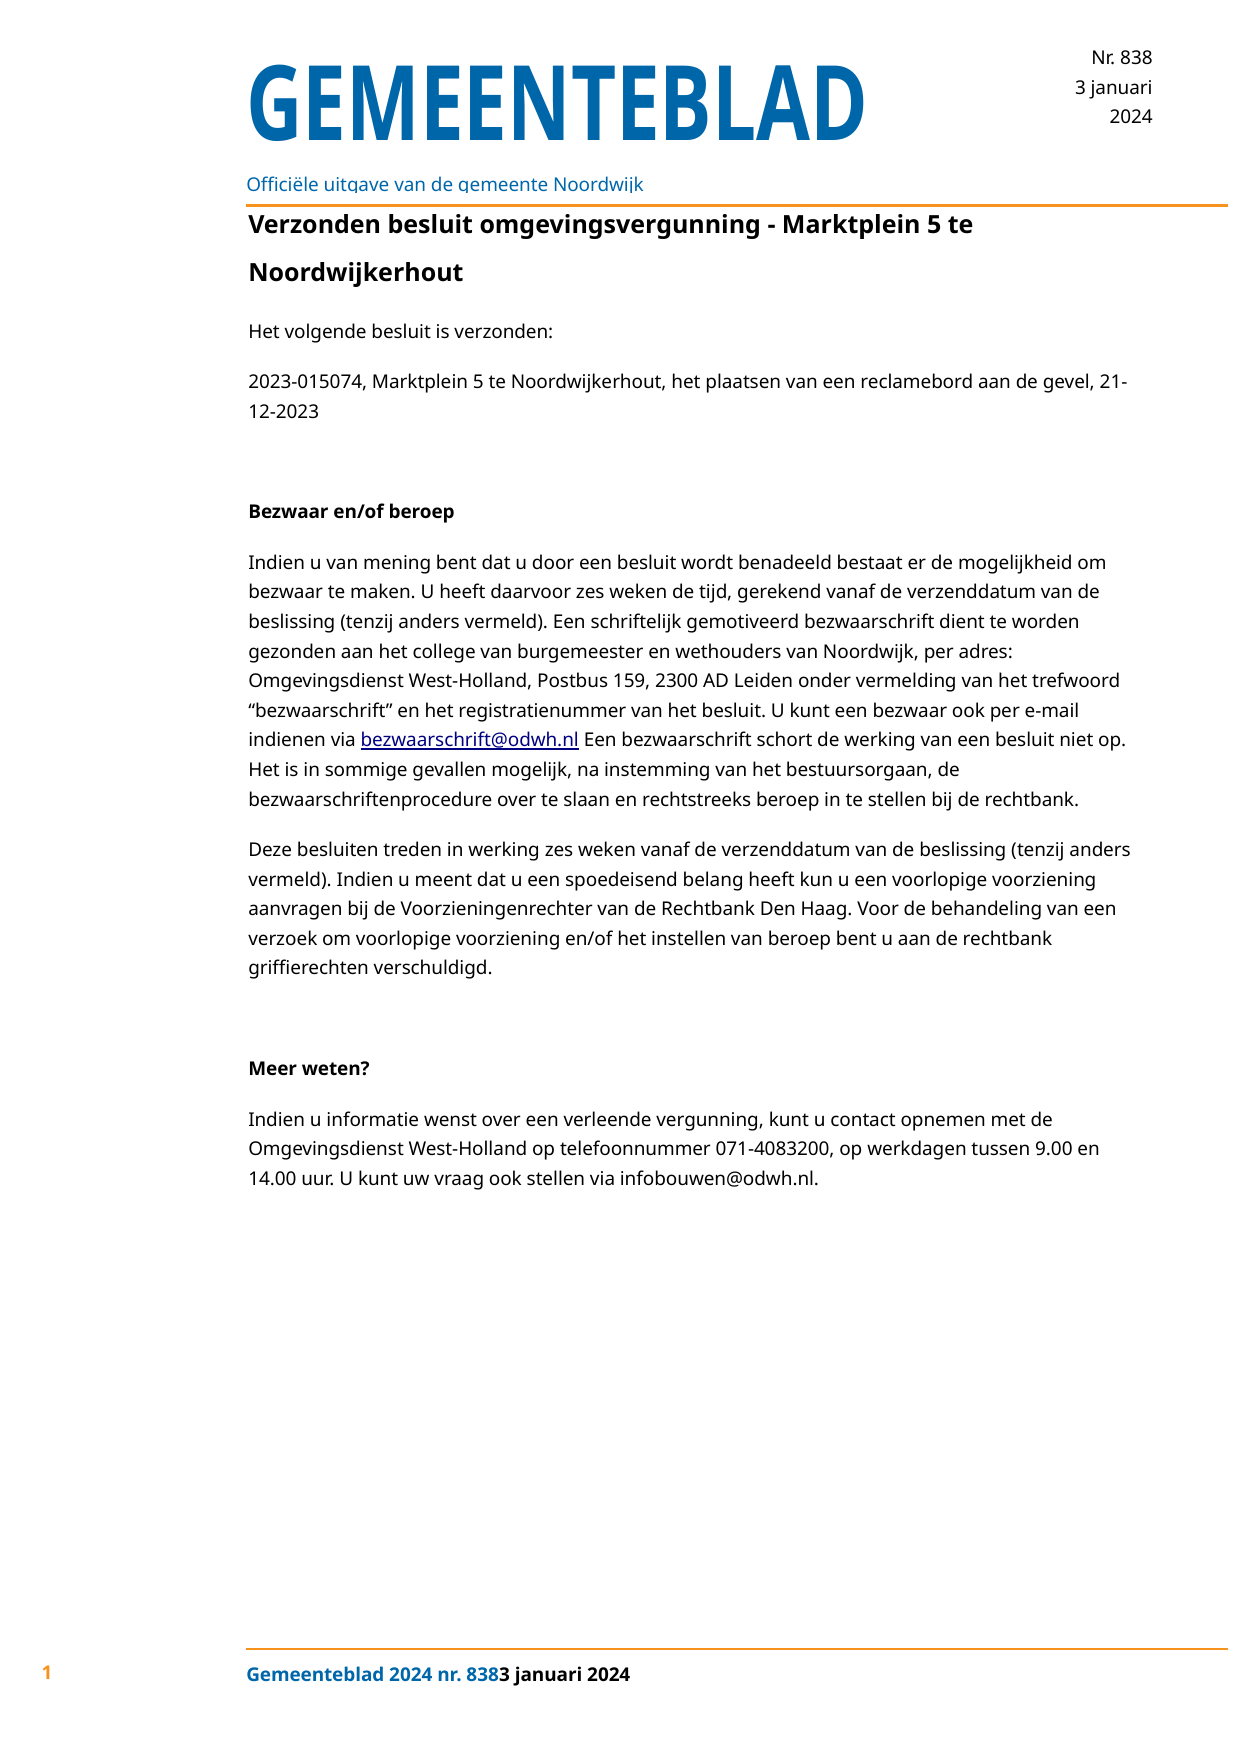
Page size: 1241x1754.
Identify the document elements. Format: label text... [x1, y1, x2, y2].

text Bezwaar en/of beroep [248, 499, 1152, 524]
text Het volgende besluit is verzonden: [248, 318, 1152, 344]
text Indien u informatie wenst over een verleende vergunning, kunt u contact opnemen met de Omgevingsdienst West-Holland op telefoonnummer 071-4083200, op werkdagen tussen 9.00 en 14.00 uur. U kunt uw vraag ook stellen via infobouwen@odwh.nl. [248, 1106, 1152, 1191]
text Indien u van mening bent dat u door een besluit wordt benadeeld bestaat er de mogelijkheid om bezwaar te maken. U heeft daarvoor zes weken de tijd, gerekend vanaf de verzenddatum van de beslissing (tenzij anders vermeld). Een schriftelijk gemotiveerd bezwaarschrift dient te worden gezonden aan het college van burgemeester en wethouders van Noordwijk, per adres: Omgevingsdienst West-Holland, Postbus 159, 2300 AD Leiden onder vermelding van het trefwoord “bezwaarschrift” en het registratienummer van het besluit. U kunt een bezwaar ook per e-mail indienen via bezwaarschrift@odwh.nl Een bezwaarschrift schort de werking van een besluit niet op. Het is in sommige gevallen mogelijk, na instemming van het bestuursorgaan, de bezwaarschriftenprocedure over te slaan en rechtstreeks beroep in te stellen bij de rechtbank. [248, 549, 1152, 812]
text Meer weten? [248, 1055, 1152, 1081]
text 2023-015074, Marktplein 5 te Noordwijkerhout, het plaatsen van een reclamebord aan de gevel, 21-12-2023 [248, 368, 1152, 424]
text Verzonden besluit omgevingsvergunning - Marktplein 5 te Noordwijkerhout [248, 207, 1152, 288]
picture [41, 47, 231, 172]
text Deze besluiten treden in werking zes weken vanaf de verzenddatum van de beslissing (tenzij anders vermeld). Indien u meent dat u een spoedeisend belang heeft kun u een voorlopige voorziening aanvragen bij de Voorzieningenrechter van de Rechtbank Den Haag. Voor de behandeling van een verzoek om voorlopige voorziening en/of het instellen van beroep bent u aan de rechtbank griffierechten verschuldigd. [248, 836, 1152, 980]
